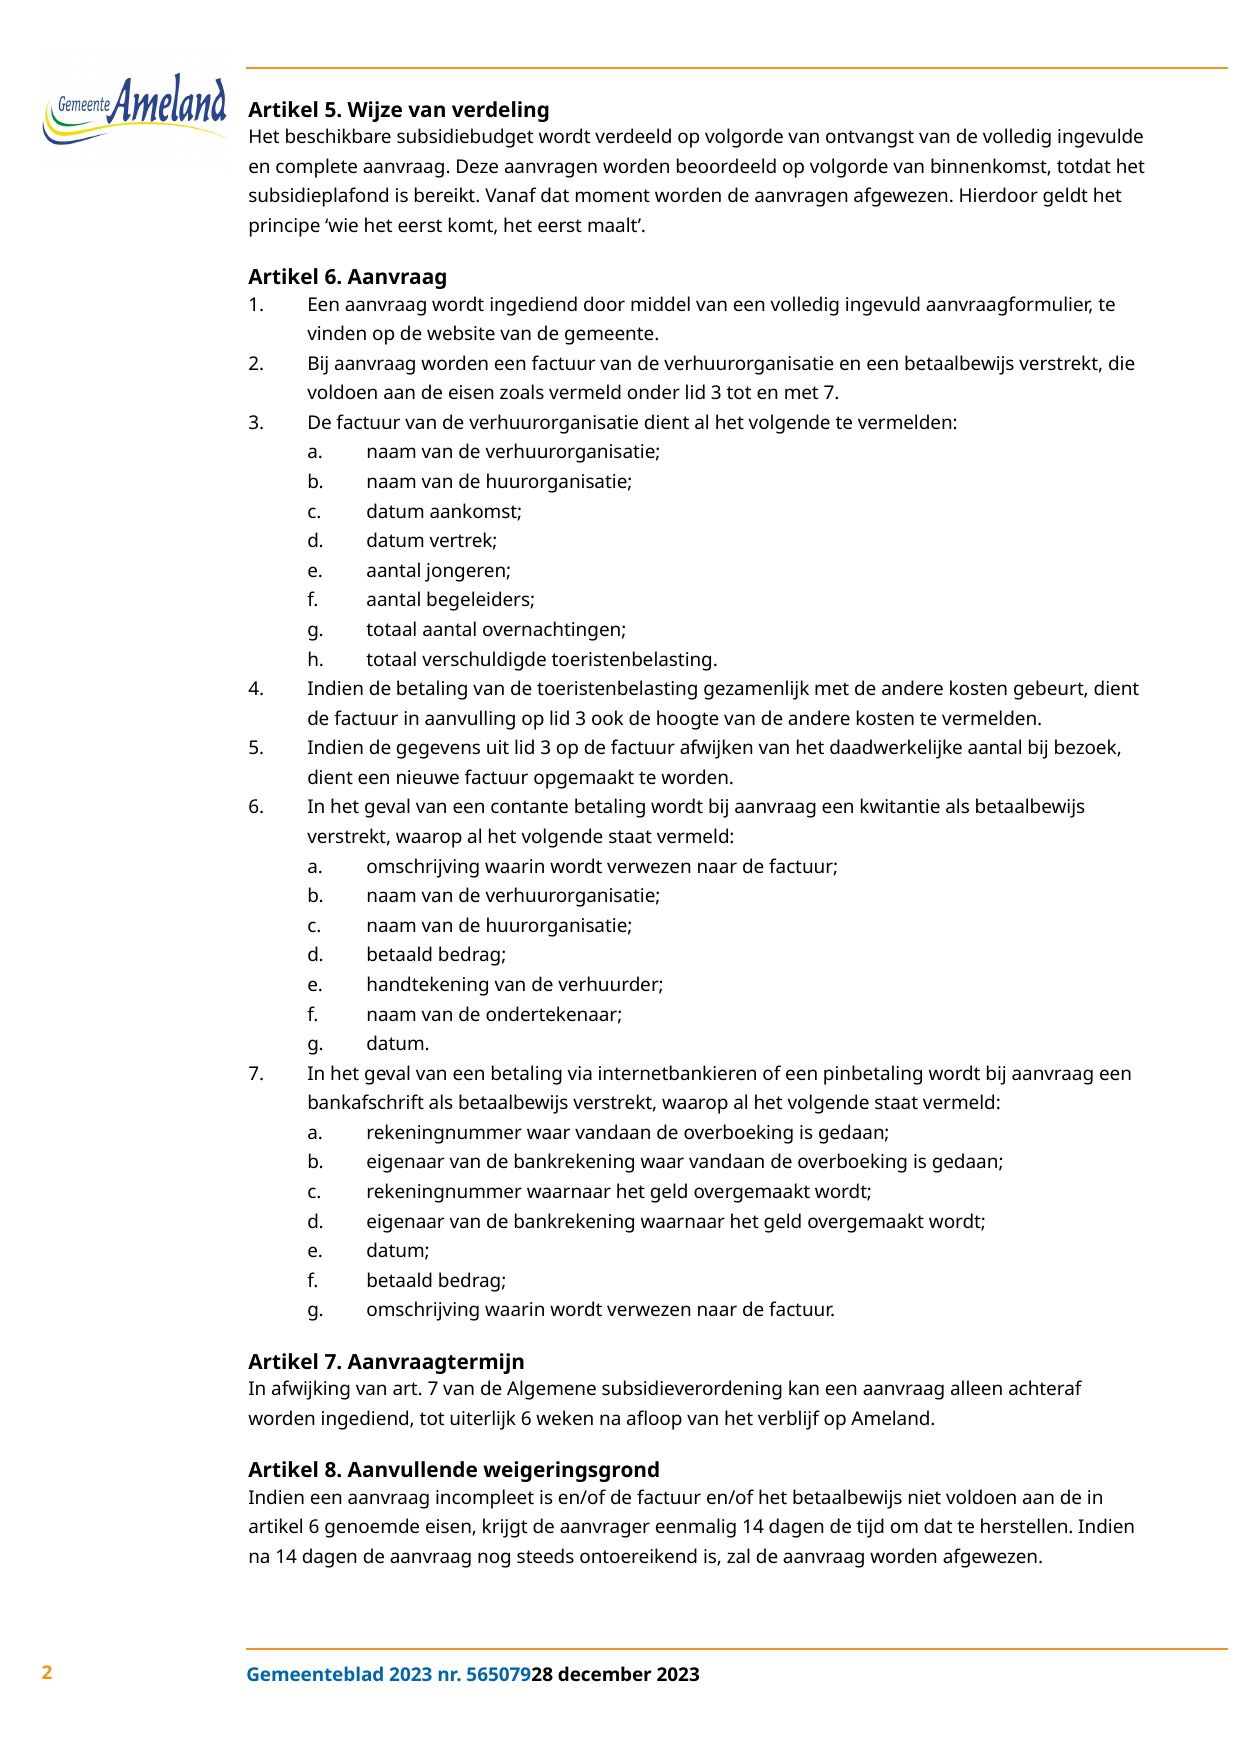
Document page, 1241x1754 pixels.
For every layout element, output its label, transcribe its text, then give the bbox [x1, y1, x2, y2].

list naam van de huurorganisatie; [307, 468, 1152, 494]
text In afwijking van art. 7 van de Algemene subsidieverordening kan een aanvraag alleen achteraf worden ingediend, tot uiterlijk 6 weken na afloop van het verblijf op Ameland. [248, 1376, 1152, 1431]
list In het geval van een betaling via internetbankieren of een pinbetaling wordt bij aanvraag een bankafschrift als betaalbewijs verstrekt, waarop al het volgende staat vermeld: [248, 1060, 1152, 1115]
list Indien de betaling van de toeristenbelasting gezamenlijk met de andere kosten gebeurt, dient de factuur in aanvulling op lid 3 ook de hoogte van de andere kosten te vermelden. [248, 675, 1152, 731]
list eigenaar van de bankrekening waarnaar het geld overgemaakt wordt; [307, 1208, 1152, 1234]
text Indien een aanvraag incompleet is en/of de factuur en/of het betaalbewijs niet voldoen aan de in artikel 6 genoemde eisen, krijgt de aanvrager eenmalig 14 dagen de tijd om dat te herstellen. Indien na 14 dagen de aanvraag nog steeds ontoereikend is, zal de aanvraag worden afgewezen. [248, 1484, 1152, 1569]
text Het beschikbare subsidiebudget wordt verdeeld op volgorde van ontvangst van de volledig ingevulde en complete aanvraag. Deze aanvragen worden beoordeeld op volgorde van binnenkomst, totdat het subsidieplafond is bereikt. Vanaf dat moment worden de aanvragen afgewezen. Hierdoor geldt het principe ‘wie het eerst komt, het eerst maalt’. [248, 123, 1152, 238]
list eigenaar van de bankrekening waar vandaan de overboeking is gedaan; [307, 1149, 1152, 1174]
list naam van de huurorganisatie; [307, 912, 1152, 938]
list handtekening van de verhuurder; [307, 971, 1152, 997]
list datum. [307, 1030, 1152, 1056]
text Artikel 5. Wijze van verdeling [248, 95, 1152, 123]
list aantal begeleiders; [307, 587, 1152, 612]
list naam van de verhuurorganisatie; [307, 439, 1152, 464]
list rekeningnummer waar vandaan de overboeking is gedaan; [307, 1119, 1152, 1145]
list rekeningnummer waarnaar het geld overgemaakt wordt; [307, 1178, 1152, 1204]
text Artikel 7. Aanvraagtermijn [248, 1347, 1152, 1376]
list In het geval van een contante betaling wordt bij aanvraag een kwitantie als betaalbewijs verstrekt, waarop al het volgende staat vermeld: [248, 794, 1152, 849]
list datum aankomst; [307, 498, 1152, 524]
list omschrijving waarin wordt verwezen naar de factuur. [307, 1297, 1152, 1322]
list totaal verschuldigde toeristenbelasting. [307, 646, 1152, 672]
list datum vertrek; [307, 527, 1152, 553]
list betaald bedrag; [307, 1267, 1152, 1293]
list datum; [307, 1237, 1152, 1263]
list aantal jongeren; [307, 557, 1152, 583]
list naam van de verhuurorganisatie; [307, 882, 1152, 908]
list omschrijving waarin wordt verwezen naar de factuur; [307, 853, 1152, 879]
list betaald bedrag; [307, 942, 1152, 967]
list Bij aanvraag worden een factuur van de verhuurorganisatie en een betaalbewijs verstrekt, die voldoen aan de eisen zoals vermeld onder lid 3 tot en met 7. [248, 350, 1152, 405]
list naam van de ondertekenaar; [307, 1001, 1152, 1027]
text Artikel 6. Aanvraag [248, 262, 1152, 291]
list Indien de gegevens uit lid 3 op de factuur afwijken van het daadwerkelijke aantal bij bezoek, dient een nieuwe factuur opgemaakt te worden. [248, 734, 1152, 790]
text Artikel 8. Aanvullende weigeringsgrond [248, 1456, 1152, 1484]
picture [41, 47, 231, 172]
list De factuur van de verhuurorganisatie dient al het volgende te vermelden: [248, 409, 1152, 435]
list Een aanvraag wordt ingediend door middel van een volledig ingevuld aanvraagformulier, te vinden op de website van de gemeente. [248, 291, 1152, 346]
list totaal aantal overnachtingen; [307, 616, 1152, 642]
